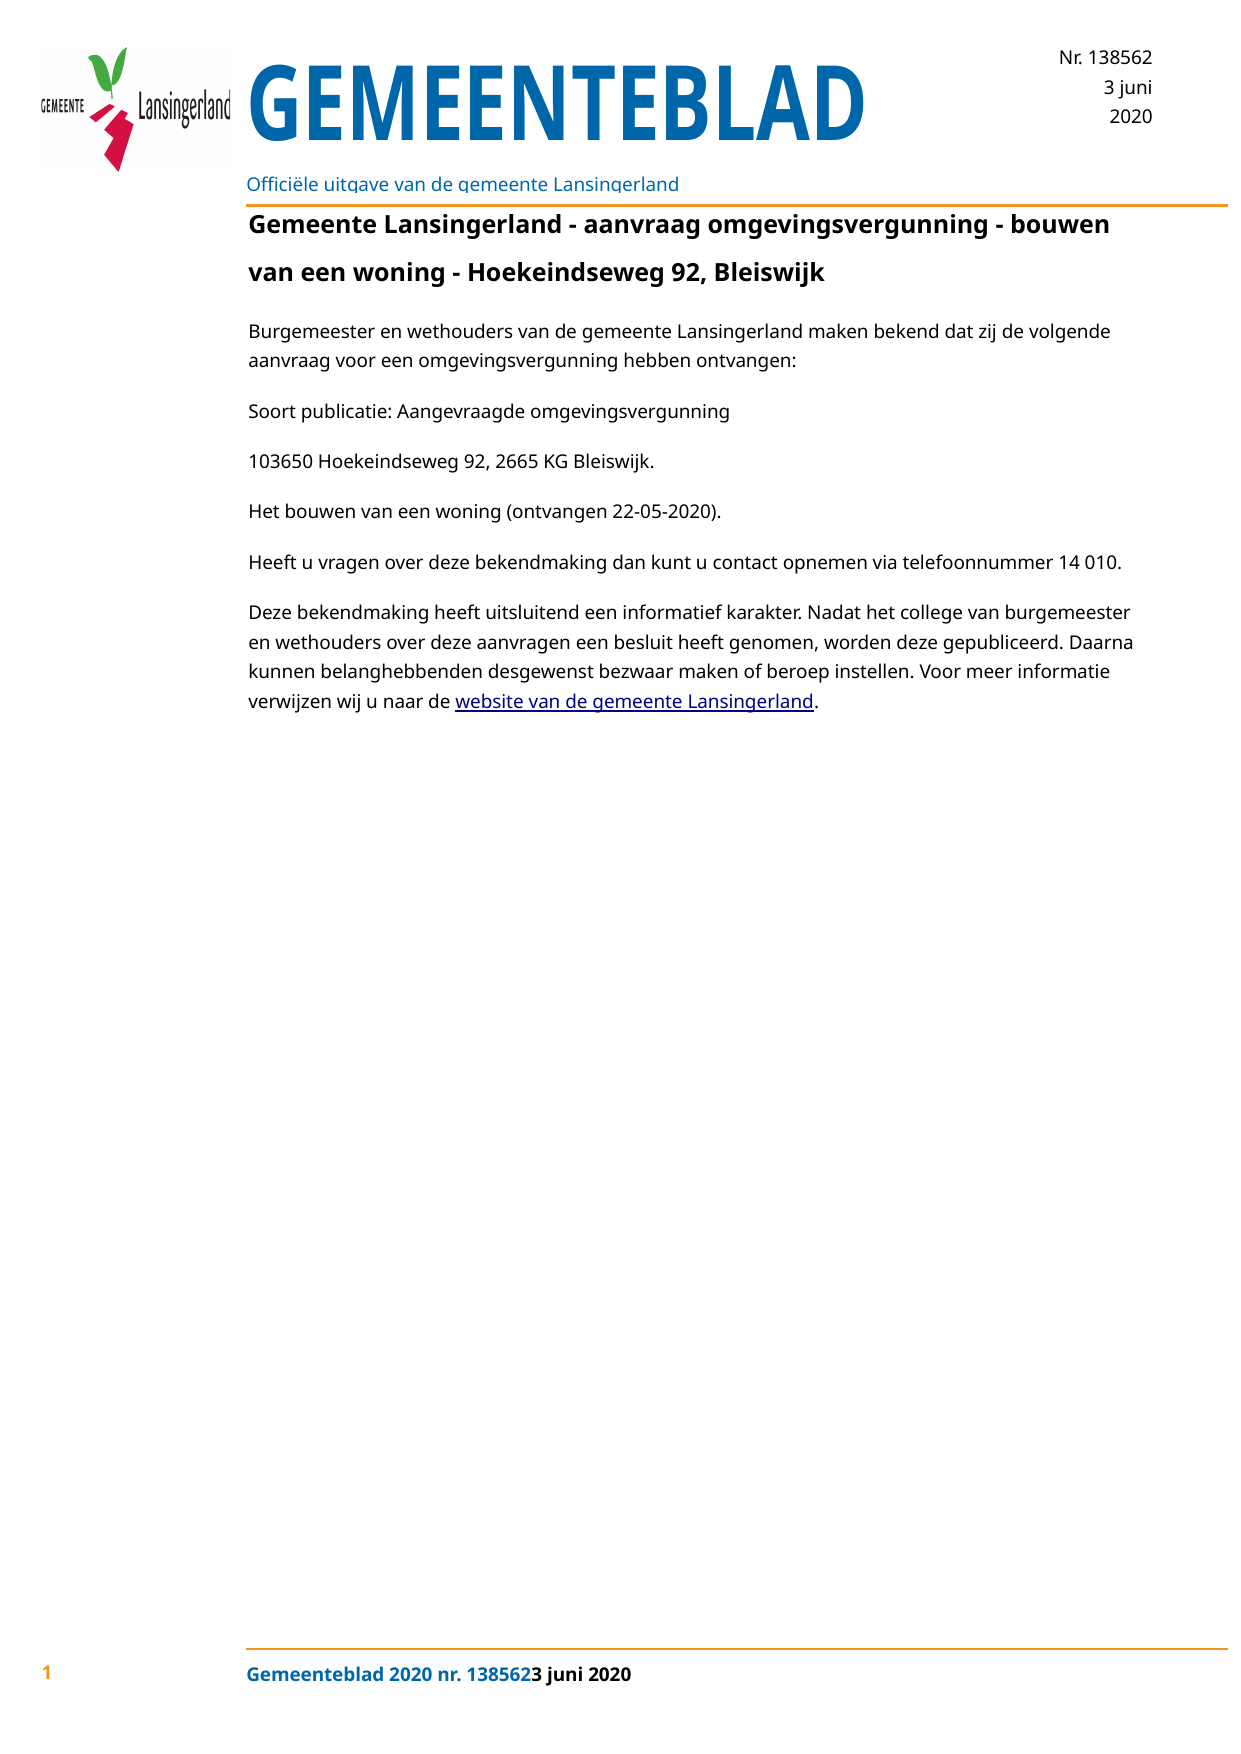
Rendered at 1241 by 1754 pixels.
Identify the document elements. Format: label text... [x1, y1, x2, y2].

text Het bouwen van een woning (ontvangen 22-05-2020). [248, 499, 1152, 524]
text Gemeente Lansingerland - aanvraag omgevingsvergunning - bouwen van een woning - Hoekeindseweg 92, Bleiswijk [248, 207, 1152, 288]
text Soort publicatie: Aangevraagde omgevingsvergunning [248, 398, 1152, 424]
text Heeft u vragen over deze bekendmaking dan kunt u contact opnemen via telefoonnummer 14 010. [248, 549, 1152, 575]
text 103650 Hoekeindseweg 92, 2665 KG Bleiswijk. [248, 448, 1152, 474]
text Deze bekendmaking heeft uitsluitend een informatief karakter. Nadat het college van burgemeester en wethouders over deze aanvragen een besluit heeft genomen, worden deze gepubliceerd. Daarna kunnen belanghebbenden desgewenst bezwaar maken of beroep instellen. Voor meer informatie verwijzen wij u naar de website van de gemeente Lansingerland. [248, 599, 1152, 714]
text Burgemeester en wethouders van de gemeente Lansingerland maken bekend dat zij de volgende aanvraag voor een omgevingsvergunning hebben ontvangen: [248, 318, 1152, 373]
picture [41, 47, 231, 172]
